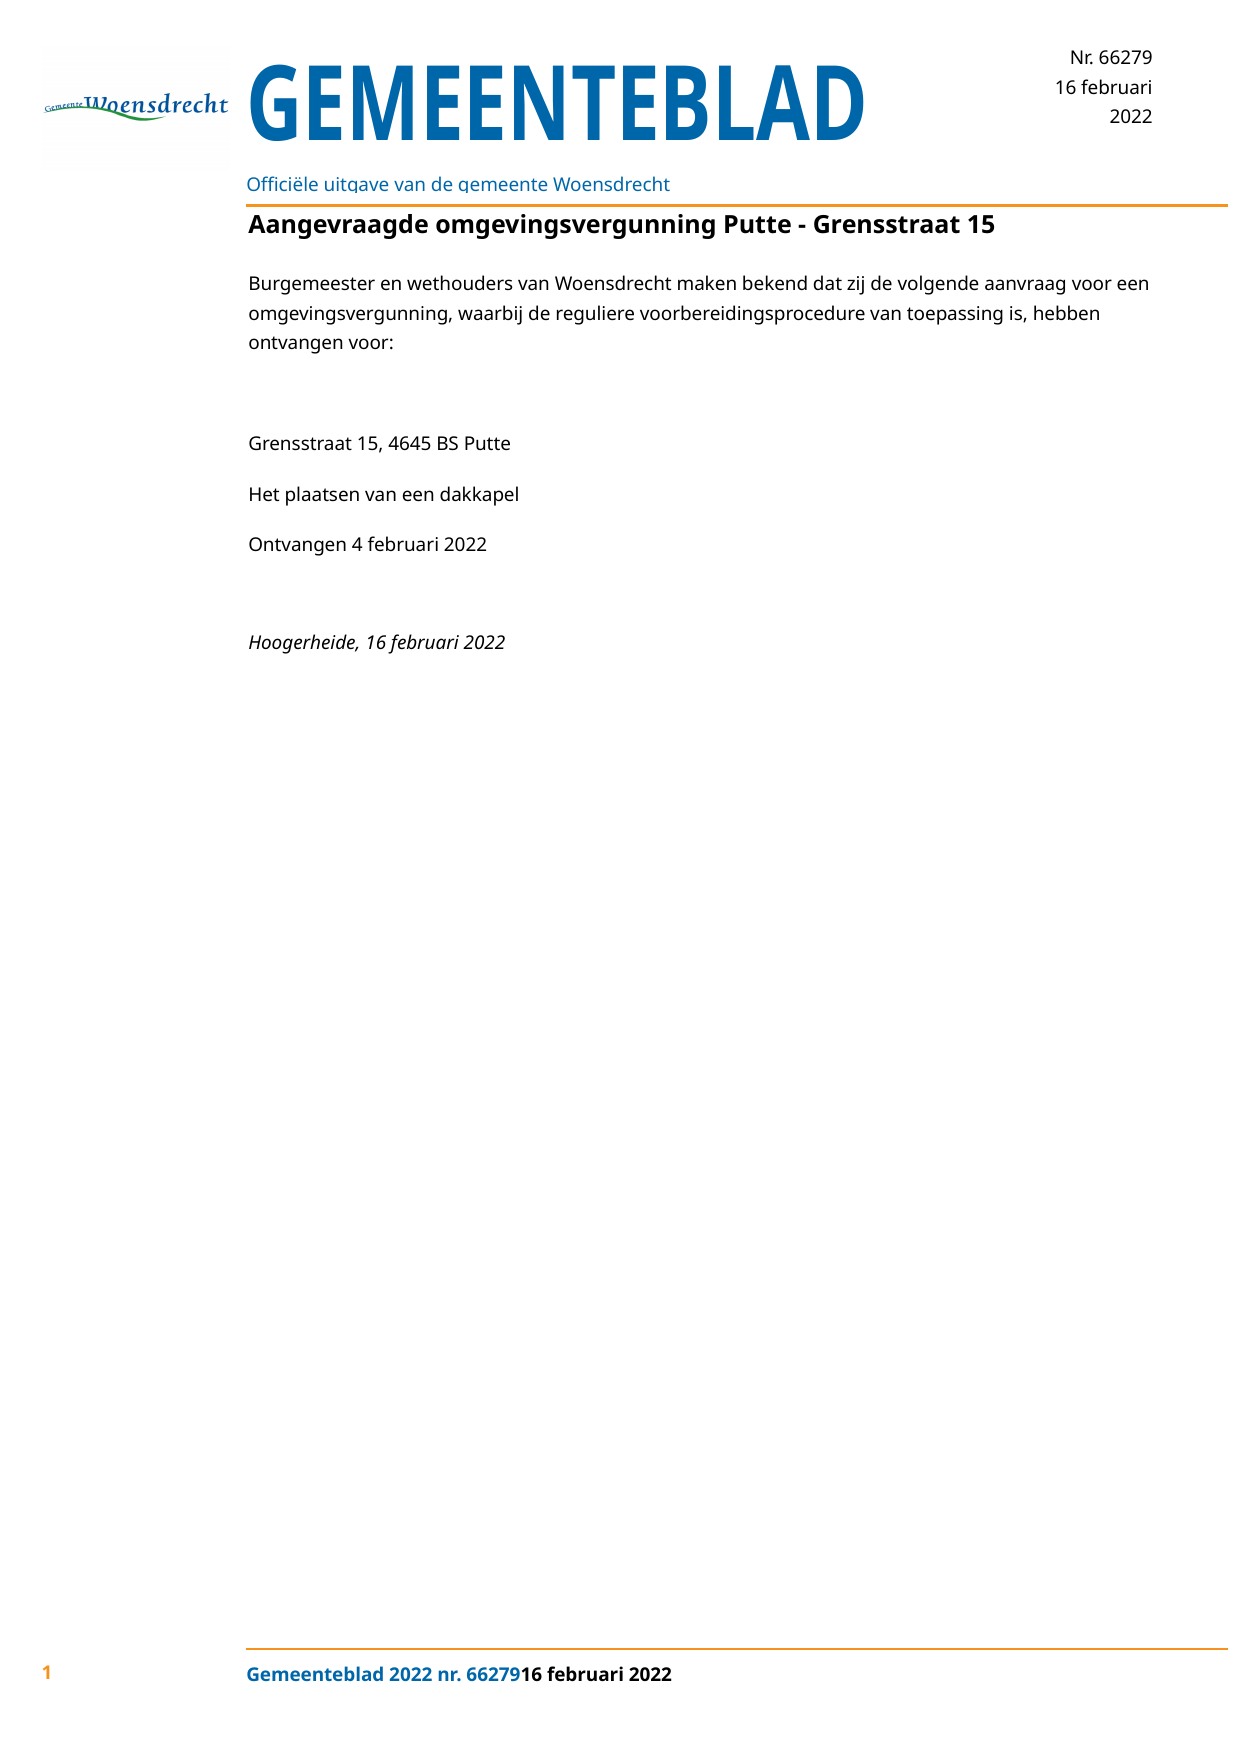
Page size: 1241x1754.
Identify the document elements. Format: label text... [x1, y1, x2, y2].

text Hoogerheide, 16 februari 2022 [248, 629, 1152, 655]
picture [41, 47, 231, 172]
text Grensstraat 15, 4645 BS Putte [248, 430, 1152, 456]
text Aangevraagde omgevingsvergunning Putte - Grensstraat 15 [248, 207, 1152, 241]
text Burgemeester en wethouders van Woensdrecht maken bekend dat zij de volgende aanvraag voor een omgevingsvergunning, waarbij de reguliere voorbereidingsprocedure van toepassing is, hebben ontvangen voor: [248, 270, 1152, 355]
text Het plaatsen van een dakkapel [248, 481, 1152, 506]
text Ontvangen 4 februari 2022 [248, 531, 1152, 557]
